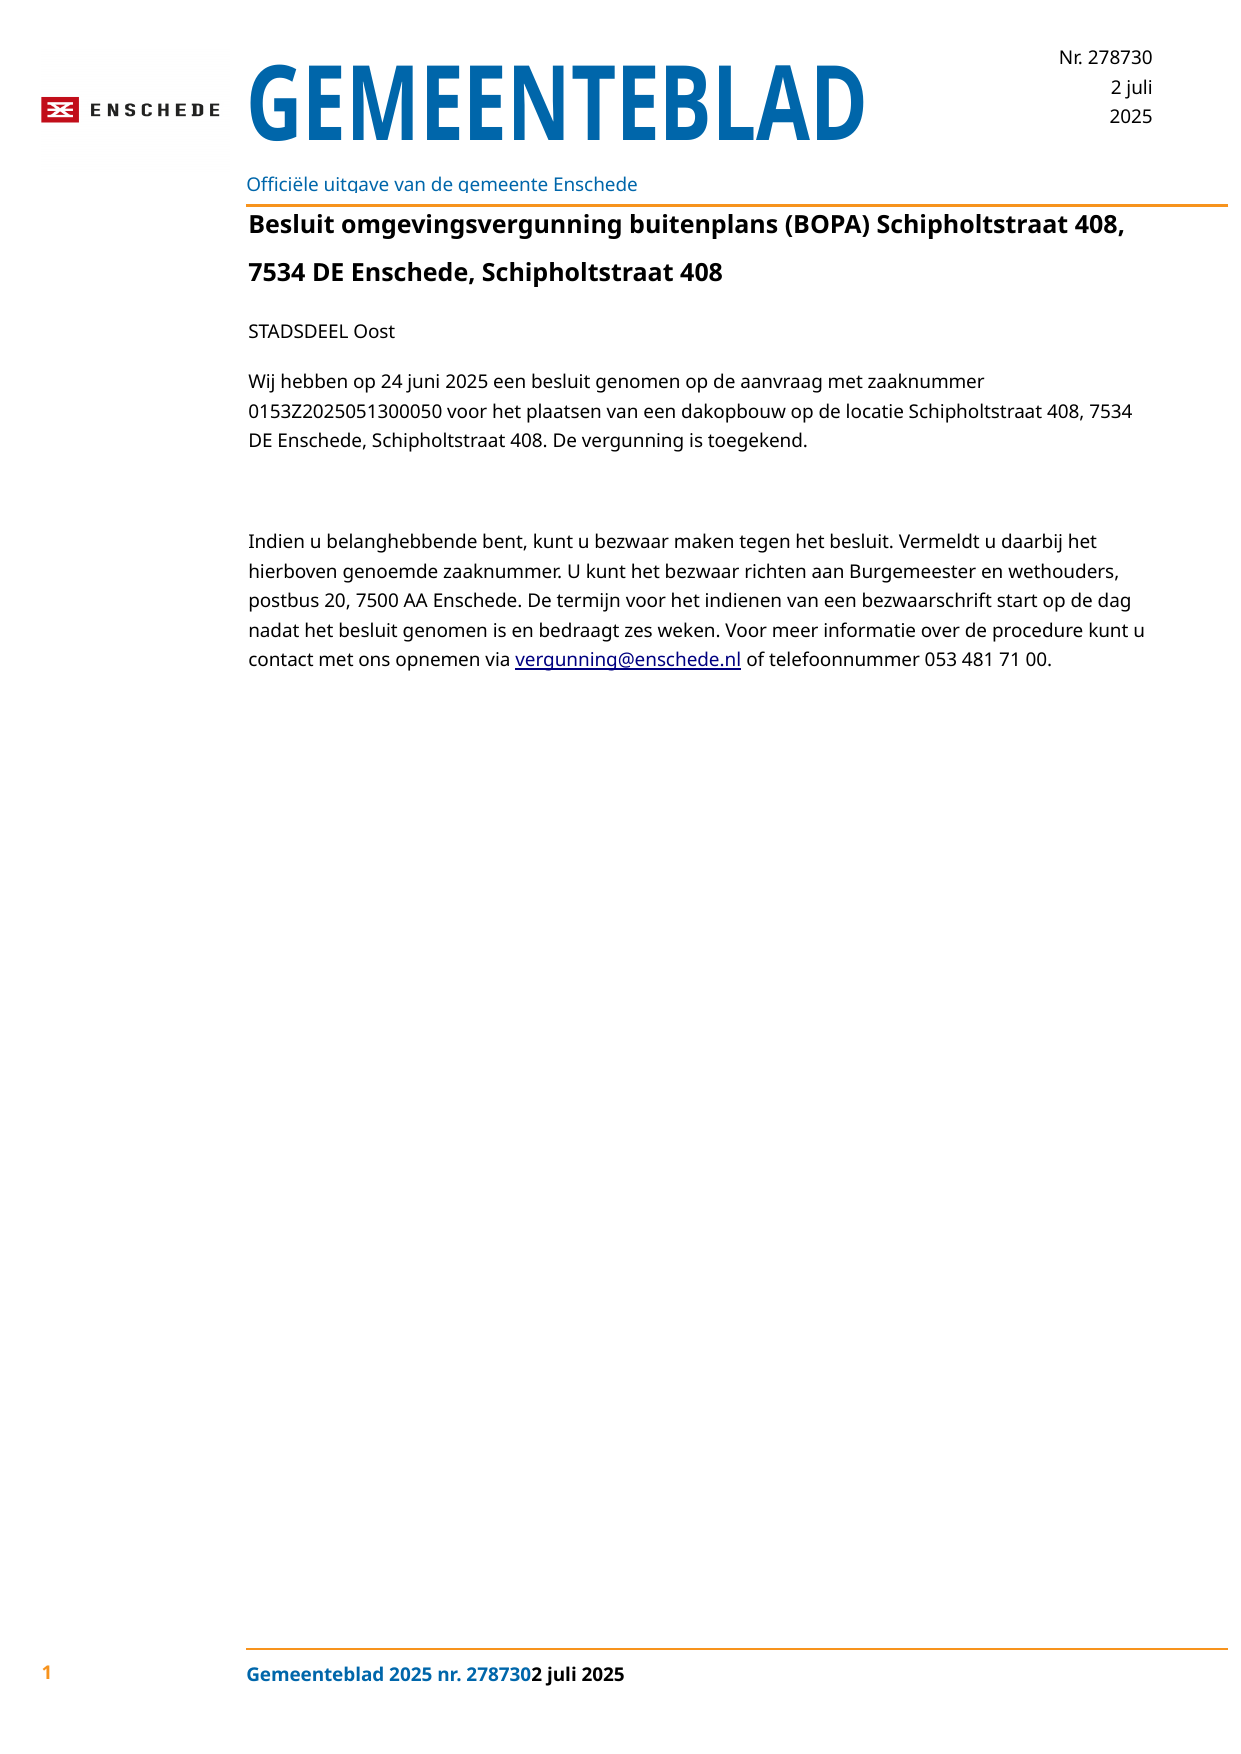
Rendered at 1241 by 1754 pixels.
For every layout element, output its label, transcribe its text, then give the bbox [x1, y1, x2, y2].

text STADSDEEL Oost [248, 318, 1152, 344]
text Wij hebben op 24 juni 2025 een besluit genomen op de aanvraag met zaaknummer 0153Z2025051300050 voor het plaatsen van een dakopbouw op de locatie Schipholtstraat 408, 7534 DE Enschede, Schipholtstraat 408. De vergunning is toegekend. [248, 368, 1152, 453]
text Besluit omgevingsvergunning buitenplans (BOPA) Schipholtstraat 408, 7534 DE Enschede, Schipholtstraat 408 [248, 207, 1152, 288]
text Indien u belanghebbende bent, kunt u bezwaar maken tegen het besluit. Vermeldt u daarbij het hierboven genoemde zaaknummer. U kunt het bezwaar richten aan Burgemeester en wethouders, postbus 20, 7500 AA Enschede. De termijn voor het indienen van een bezwaarschrift start op de dag nadat het besluit genomen is en bedraagt zes weken. Voor meer informatie over de procedure kunt u contact met ons opnemen via vergunning@enschede.nl of telefoonnummer 053 481 71 00. [248, 528, 1152, 672]
picture [41, 47, 231, 172]
